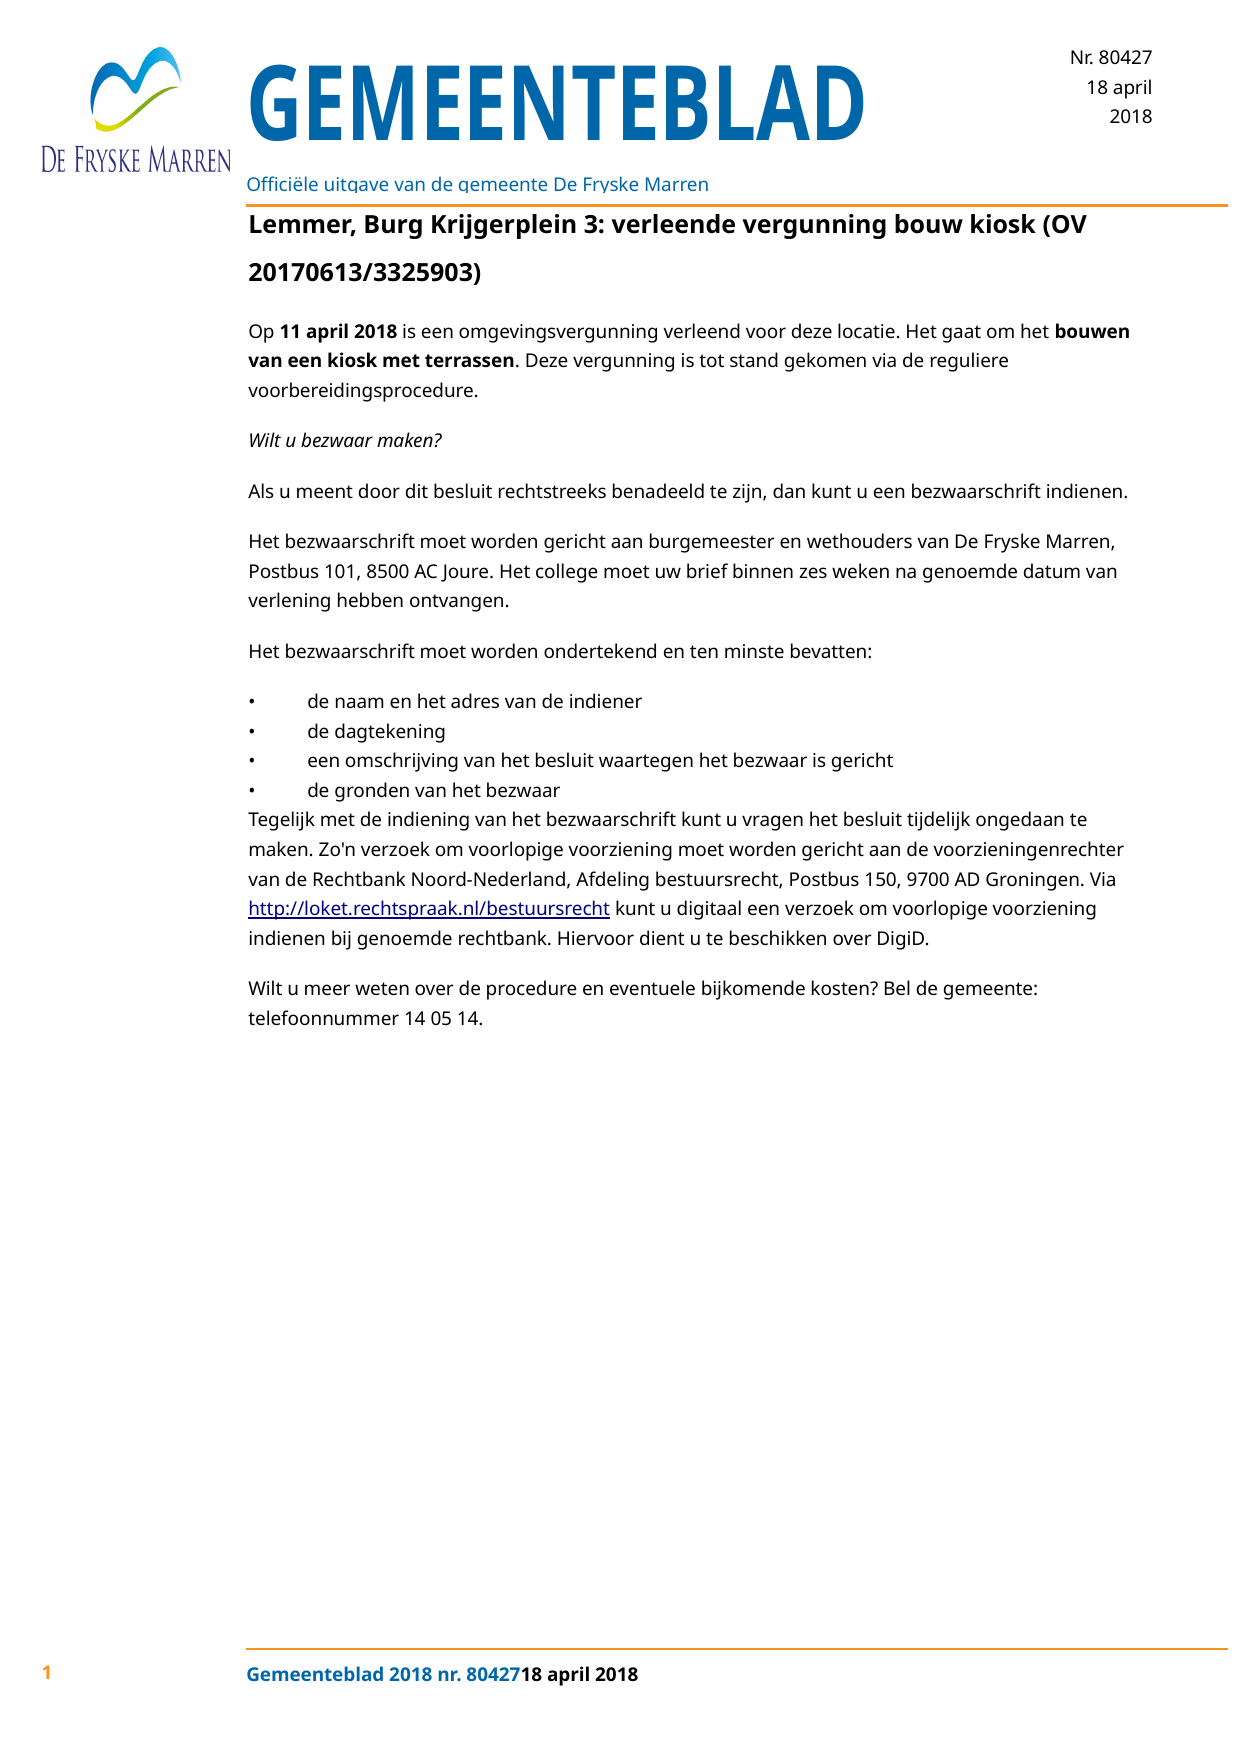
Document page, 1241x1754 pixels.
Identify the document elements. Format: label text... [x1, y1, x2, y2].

list de gronden van het bezwaar [248, 777, 1152, 803]
text Het bezwaarschrift moet worden gericht aan burgemeester en wethouders van De Fryske Marren, Postbus 101, 8500 AC Joure. Het college moet uw brief binnen zes weken na genoemde datum van verlening hebben ontvangen. [248, 528, 1152, 613]
text Op 11 april 2018 is een omgevingsvergunning verleend voor deze locatie. Het gaat om het bouwen van een kiosk met terrassen. Deze vergunning is tot stand gekomen via de reguliere voorbereidingsprocedure. [248, 318, 1152, 403]
text Lemmer, Burg Krijgerplein 3: verleende vergunning bouw kiosk (OV 20170613/3325903) [248, 207, 1152, 288]
text Wilt u meer weten over de procedure en eventuele bijkomende kosten? Bel de gemeente: telefoonnummer 14 05 14. [248, 975, 1152, 1031]
list een omschrijving van het besluit waartegen het bezwaar is gericht [248, 747, 1152, 773]
text Het bezwaarschrift moet worden ondertekend en ten minste bevatten: [248, 638, 1152, 664]
text Wilt u bezwaar maken? [248, 427, 1152, 453]
text Als u meent door dit besluit rechtstreeks benadeeld te zijn, dan kunt u een bezwaarschrift indienen. [248, 478, 1152, 504]
text Tegelijk met de indiening van het bezwaarschrift kunt u vragen het besluit tijdelijk ongedaan te maken. Zo'n verzoek om voorlopige voorziening moet worden gericht aan de voorzieningenrechter van de Rechtbank Noord-Nederland, Afdeling bestuursrecht, Postbus 150, 9700 AD Groningen. Via http://loket.rechtspraak.nl/bestuursrecht kunt u digitaal een verzoek om voorlopige voorziening indienen bij genoemde rechtbank. Hiervoor dient u te beschikken over DigiD. [248, 807, 1152, 951]
list de dagtekening [248, 718, 1152, 744]
picture [41, 47, 231, 172]
list de naam en het adres van de indiener [248, 688, 1152, 714]
